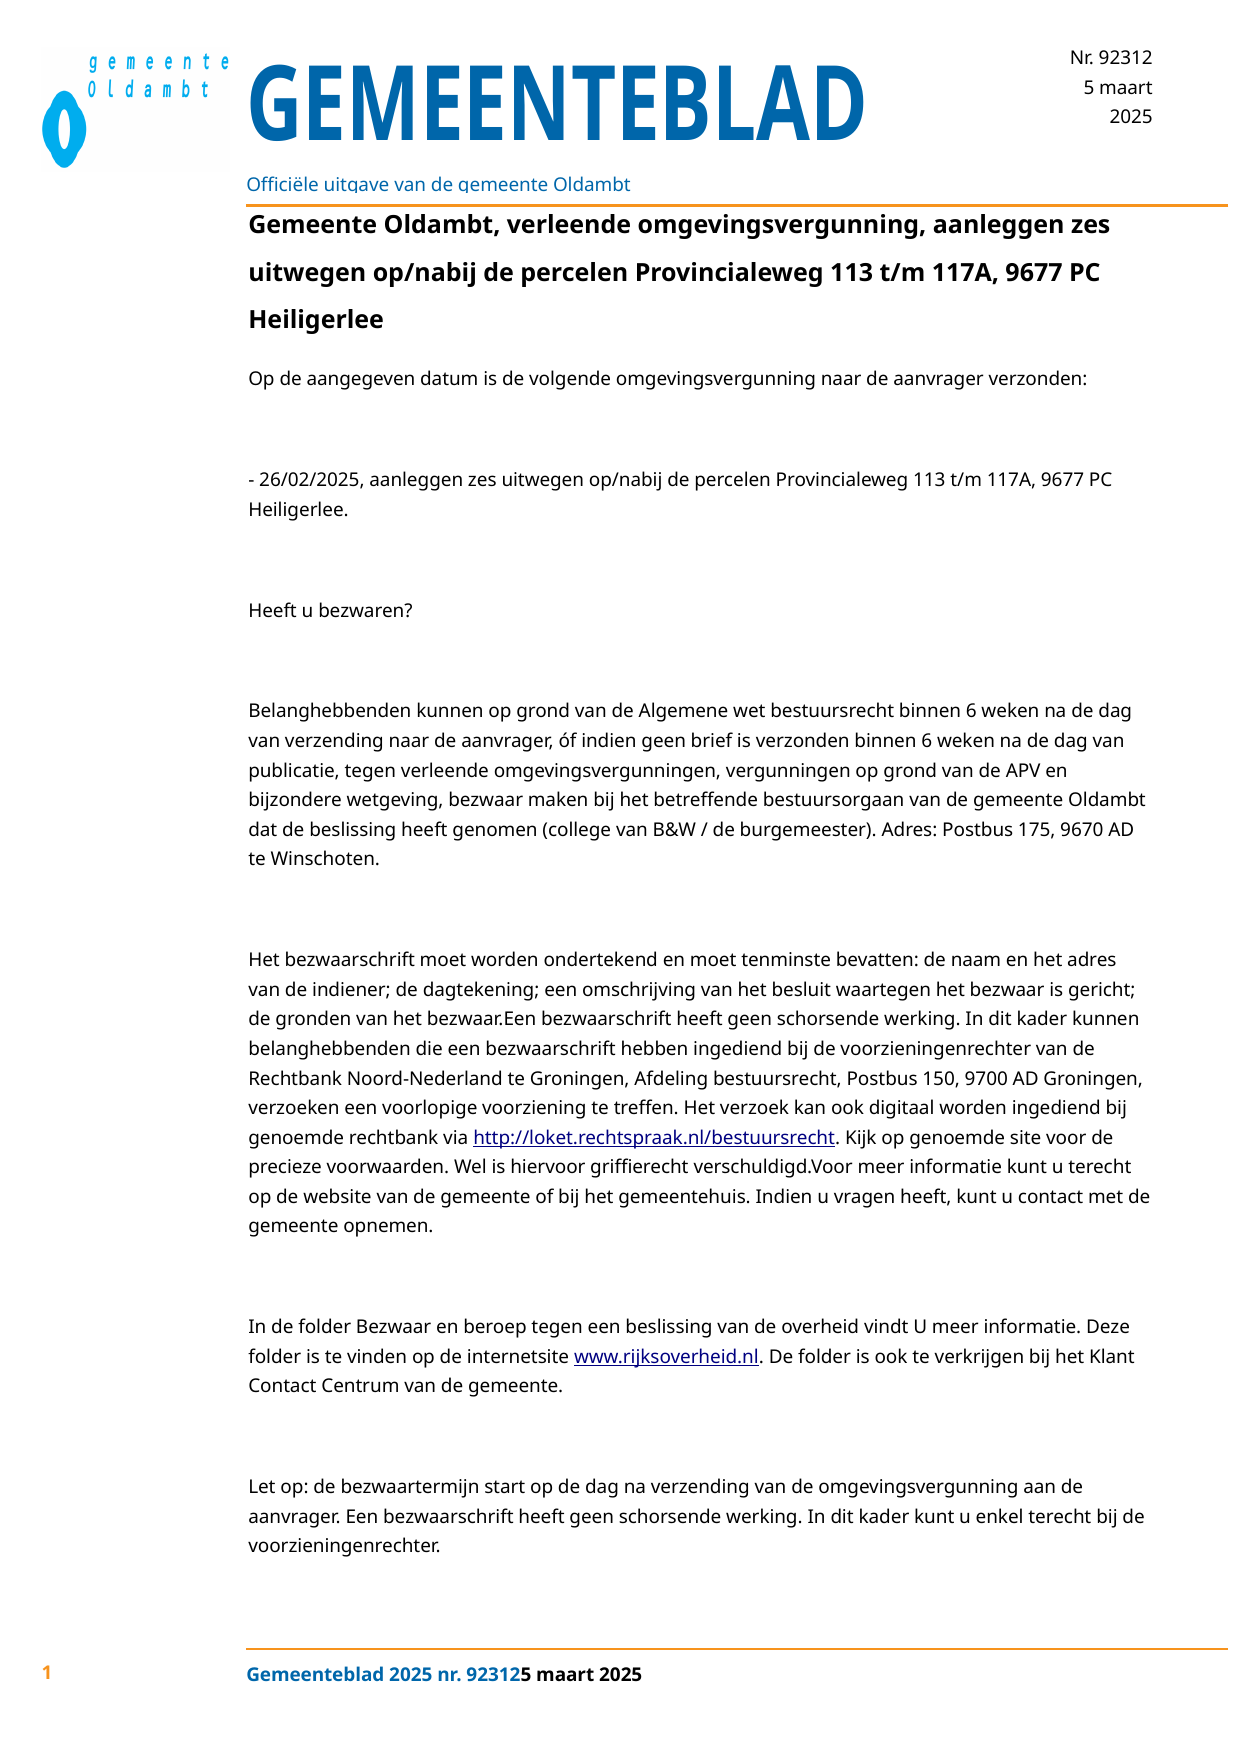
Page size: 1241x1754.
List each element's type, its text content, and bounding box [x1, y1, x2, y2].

text Op de aangegeven datum is de volgende omgevingsvergunning naar de aanvrager verzonden: [248, 366, 1152, 391]
text - 26/02/2025, aanleggen zes uitwegen op/nabij de percelen Provincialeweg 113 t/m 117A, 9677 PC Heiligerlee. [248, 466, 1152, 522]
text In de folder Bezwaar en beroep tegen een beslissing van de overheid vindt U meer informatie. Deze folder is te vinden op de internetsite www.rijksoverheid.nl. De folder is ook te verkrijgen bij het Klant Contact Centrum van de gemeente. [248, 1313, 1152, 1398]
text Let op: de bezwaartermijn start op de dag na verzending van de omgevingsvergunning aan de aanvrager. Een bezwaarschrift heeft geen schorsende werking. In dit kader kunt u enkel terecht bij de voorzieningenrechter. [248, 1473, 1152, 1558]
text Het bezwaarschrift moet worden ondertekend en moet tenminste bevatten: de naam en het adres van de indiener; de dagtekening; een omschrijving van het besluit waartegen het bezwaar is gericht; de gronden van het bezwaar.Een bezwaarschrift heeft geen schorsende werking. In dit kader kunnen belanghebbenden die een bezwaarschrift hebben ingediend bij de voorzieningenrechter van de Rechtbank Noord-Nederland te Groningen, Afdeling bestuursrecht, Postbus 150, 9700 AD Groningen, verzoeken een voorlopige voorziening te treffen. Het verzoek kan ook digitaal worden ingediend bij genoemde rechtbank via http://loket.rechtspraak.nl/bestuursrecht. Kijk op genoemde site voor de precieze voorwaarden. Wel is hiervoor griffierecht verschuldigd.Voor meer informatie kunt u terecht op de website van de gemeente of bij het gemeentehuis. Indien u vragen heeft, kunt u contact met de gemeente opnemen. [248, 946, 1152, 1238]
picture [41, 47, 231, 172]
text Gemeente Oldambt, verleende omgevingsvergunning, aanleggen zes uitwegen op/nabij de percelen Provincialeweg 113 t/m 117A, 9677 PC Heiligerlee [248, 207, 1152, 336]
text Heeft u bezwaren? [248, 597, 1152, 622]
text Belanghebbenden kunnen op grond van de Algemene wet bestuursrecht binnen 6 weken na de dag van verzending naar de aanvrager, óf indien geen brief is verzonden binnen 6 weken na de dag van publicatie, tegen verleende omgevingsvergunningen, vergunningen op grond van de APV en bijzondere wetgeving, bezwaar maken bij het betreffende bestuursorgaan van de gemeente Oldambt dat de beslissing heeft genomen (college van B&W / de burgemeester). Adres: Postbus 175, 9670 AD te Winschoten. [248, 698, 1152, 871]
